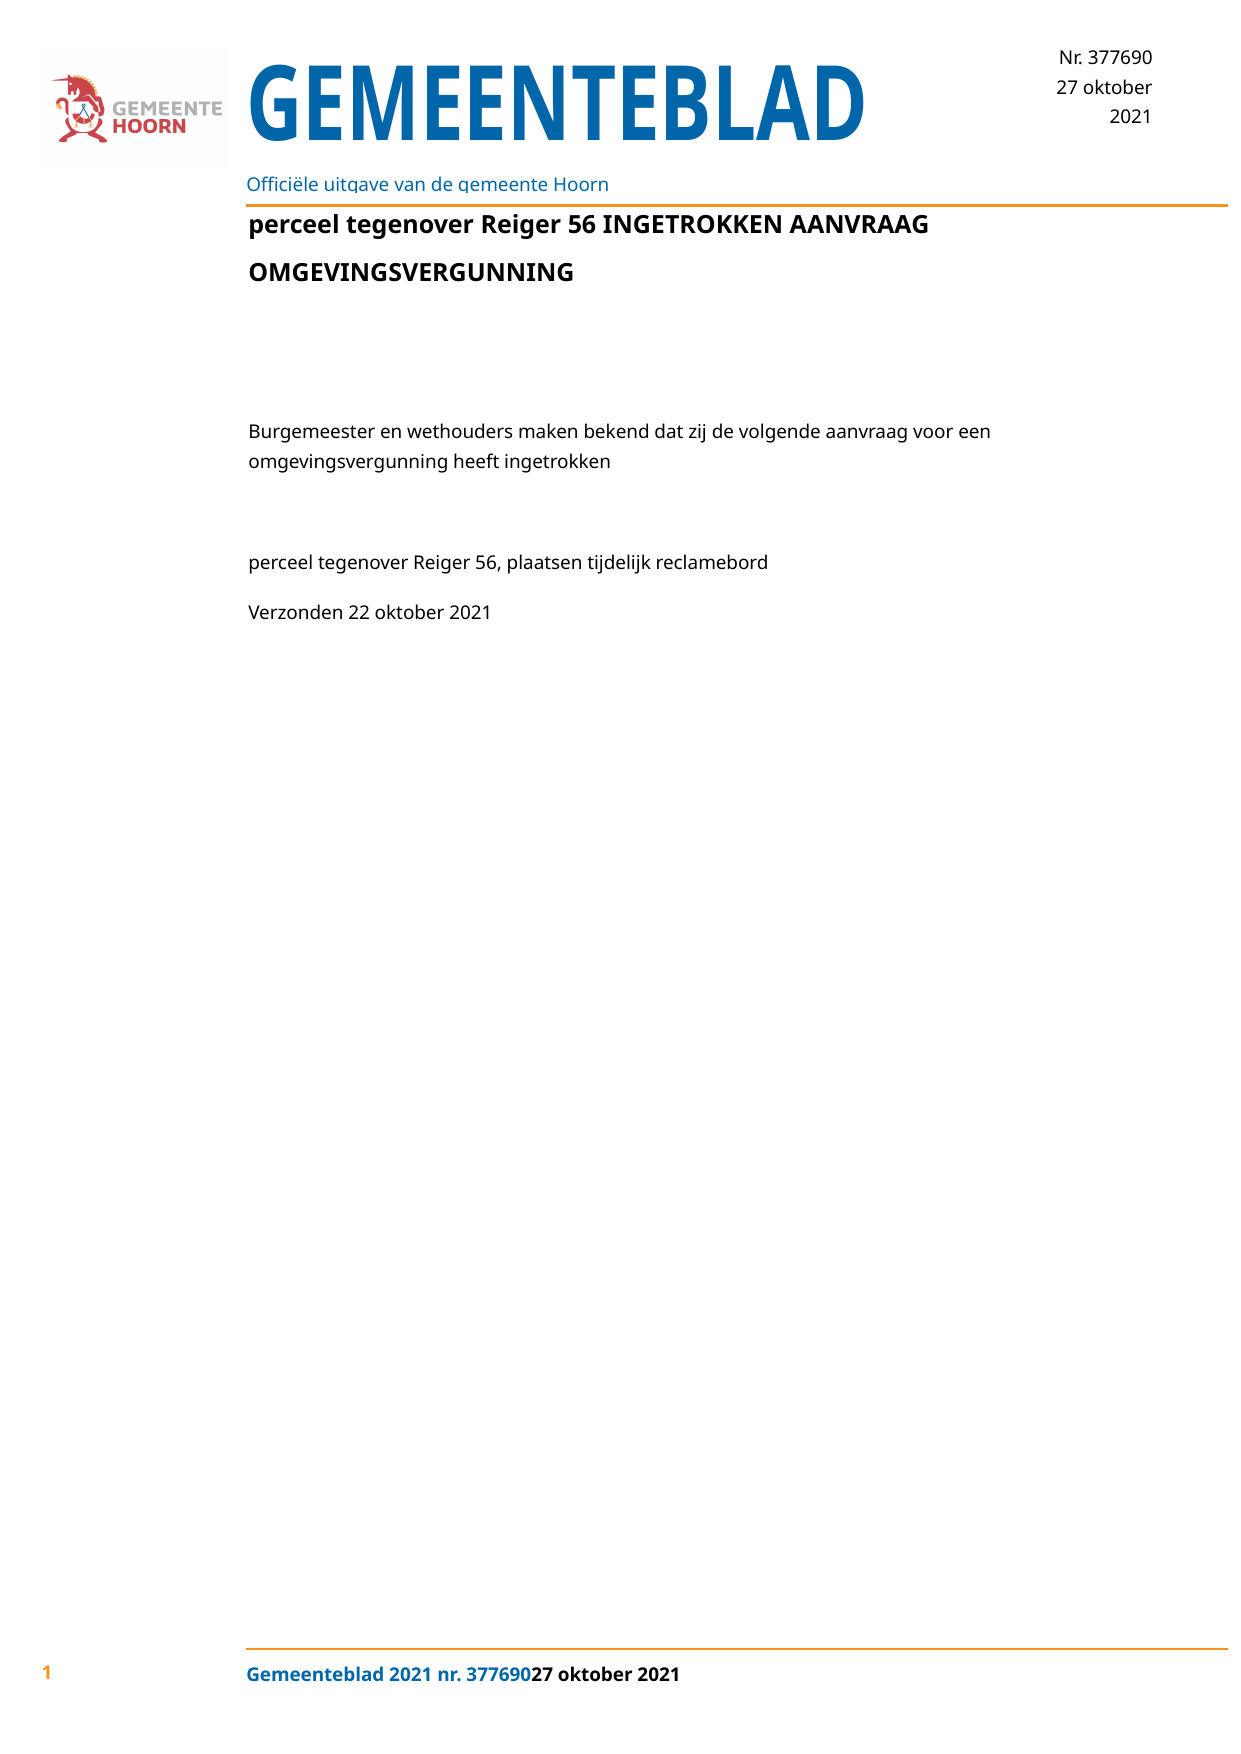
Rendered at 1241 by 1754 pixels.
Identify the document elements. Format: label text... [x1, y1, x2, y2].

picture [41, 47, 231, 172]
text perceel tegenover Reiger 56, plaatsen tijdelijk reclamebord [248, 549, 1152, 575]
text perceel tegenover Reiger 56 INGETROKKEN AANVRAAG OMGEVINGSVERGUNNING [248, 207, 1152, 288]
text Verzonden 22 oktober 2021 [248, 599, 1152, 625]
text Burgemeester en wethouders maken bekend dat zij de volgende aanvraag voor een omgevingsvergunning heeft ingetrokken [248, 419, 1152, 474]
